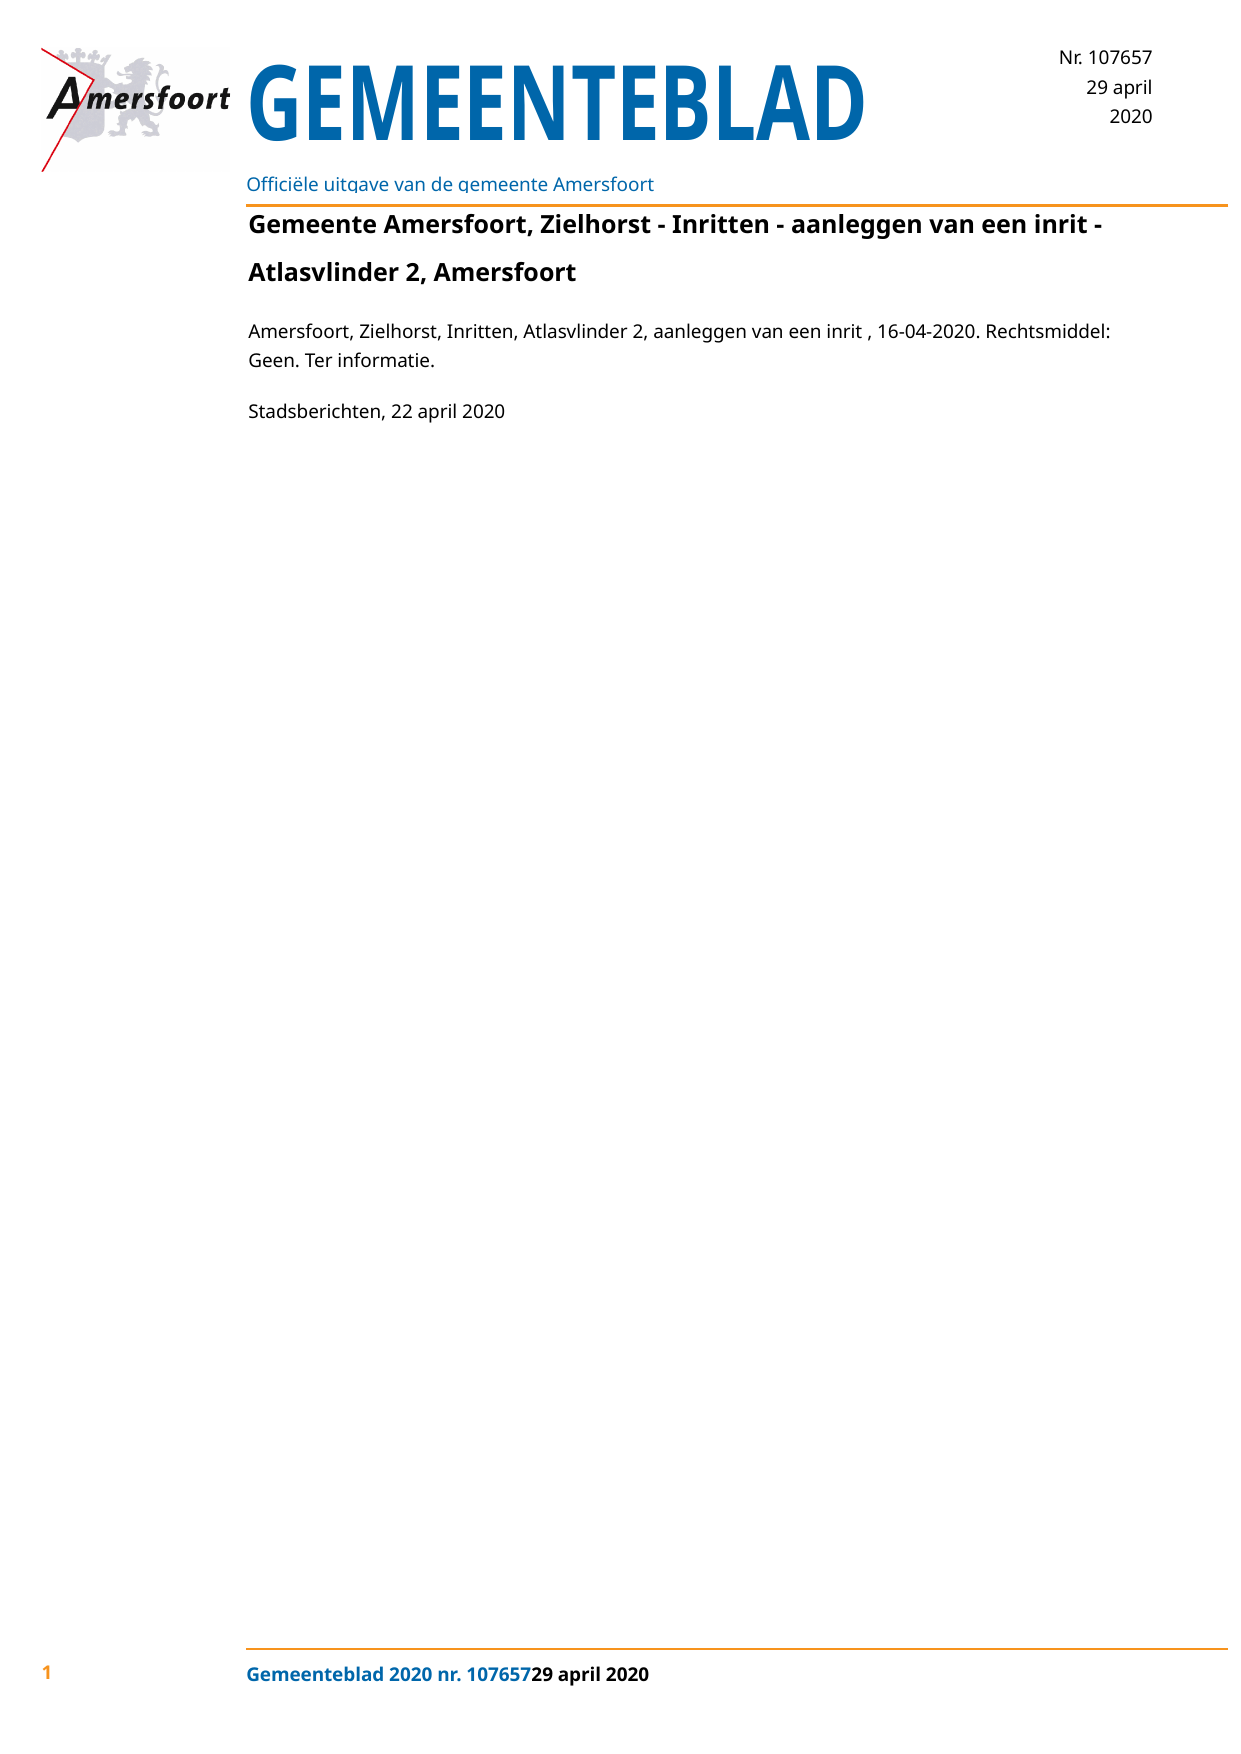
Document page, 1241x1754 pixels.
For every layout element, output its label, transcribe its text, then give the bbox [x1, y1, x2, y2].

text Amersfoort, Zielhorst, Inritten, Atlasvlinder 2, aanleggen van een inrit , 16-04-2020. Rechtsmiddel: Geen. Ter informatie. [248, 318, 1152, 373]
text Gemeente Amersfoort, Zielhorst - Inritten - aanleggen van een inrit - Atlasvlinder 2, Amersfoort [248, 207, 1152, 288]
text Stadsberichten, 22 april 2020 [248, 398, 1152, 424]
picture [41, 47, 231, 172]
